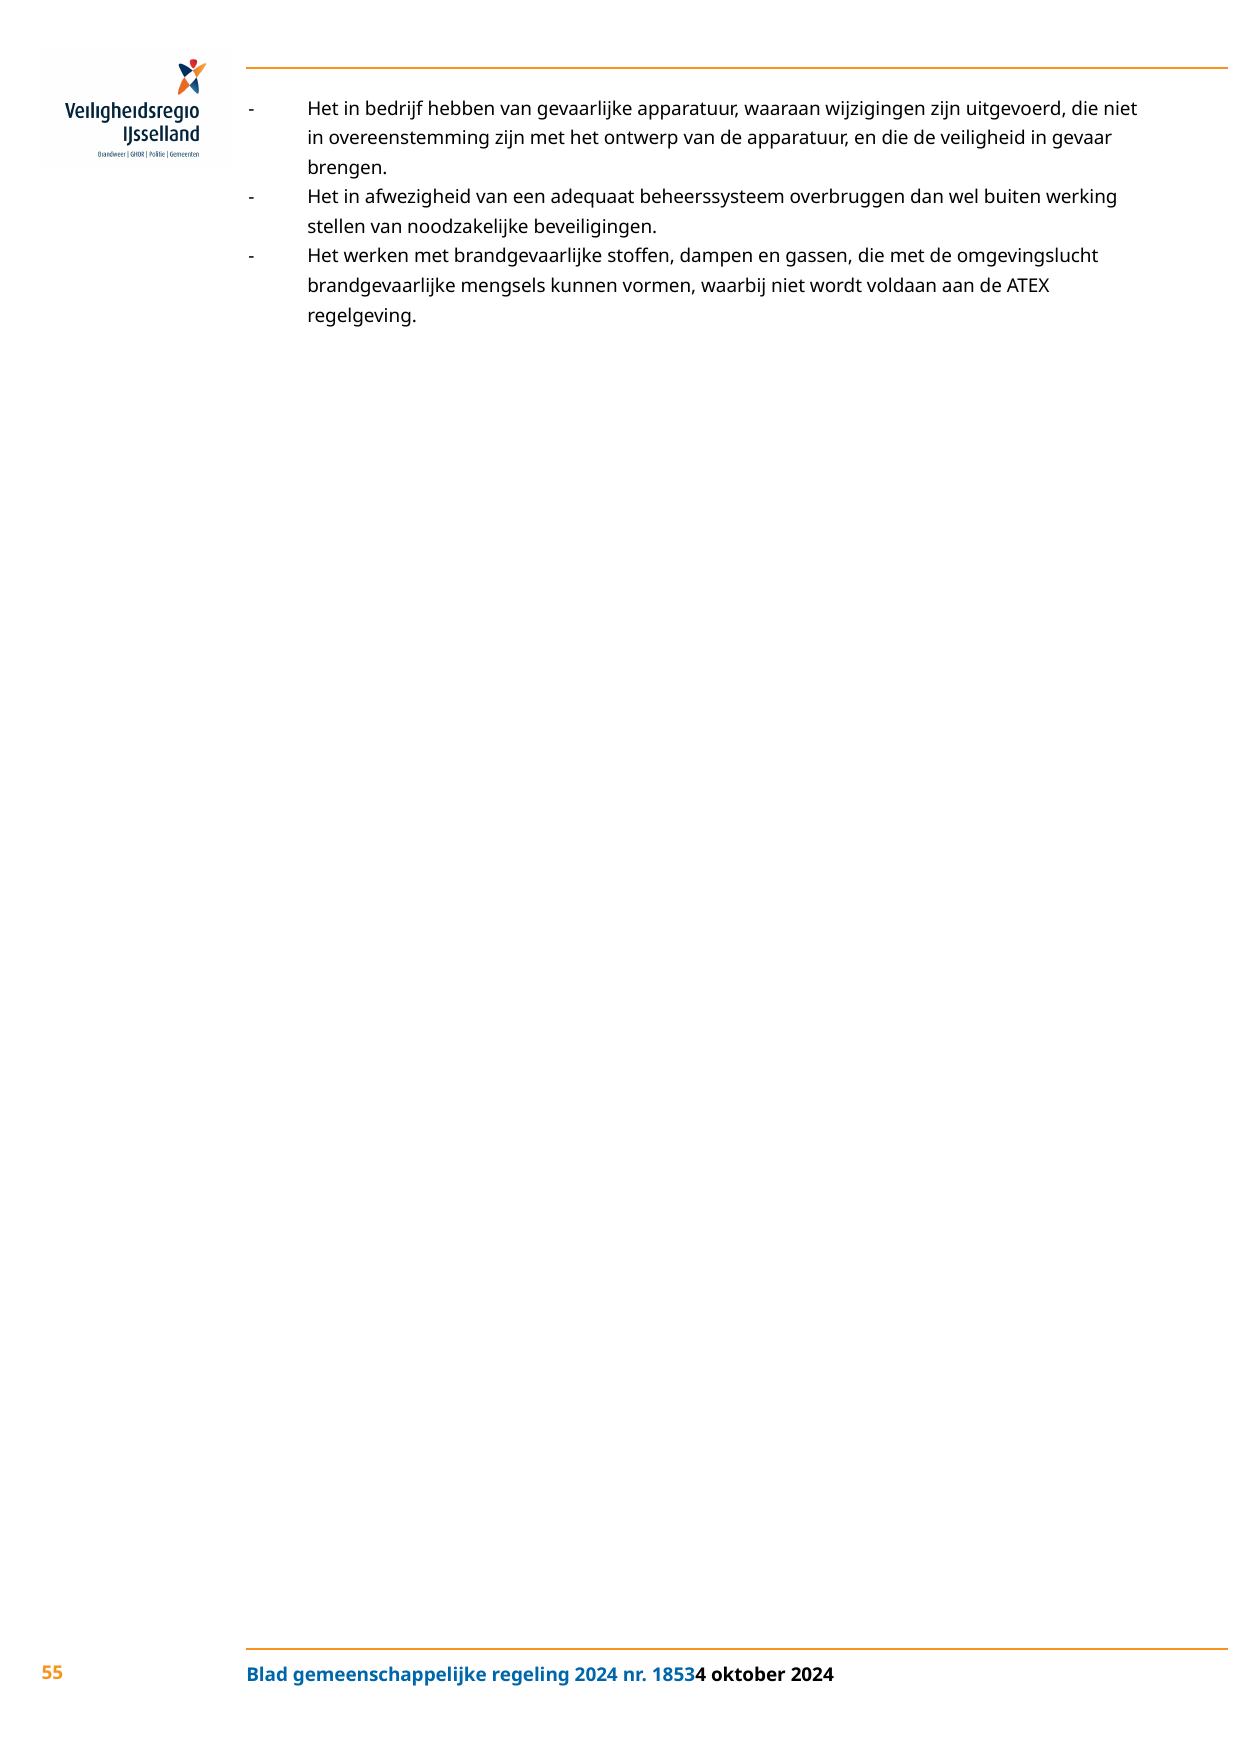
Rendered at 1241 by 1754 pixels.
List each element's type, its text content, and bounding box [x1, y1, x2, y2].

picture [41, 47, 231, 172]
list Het in afwezigheid van een adequaat beheerssysteem overbruggen dan wel buiten werking stellen van noodzakelijke beveiligingen. [248, 183, 1152, 239]
list Het in bedrijf hebben van gevaarlijke apparatuur, waaraan wijzigingen zijn uitgevoerd, die niet in overeenstemming zijn met het ontwerp van de apparatuur, en die de veiligheid in gevaar brengen. [248, 95, 1152, 180]
list Het werken met brandgevaarlijke stoffen, dampen en gassen, die met de omgevingslucht brandgevaarlijke mengsels kunnen vormen, waarbij niet wordt voldaan aan de ATEX regelgeving. [248, 243, 1152, 328]
